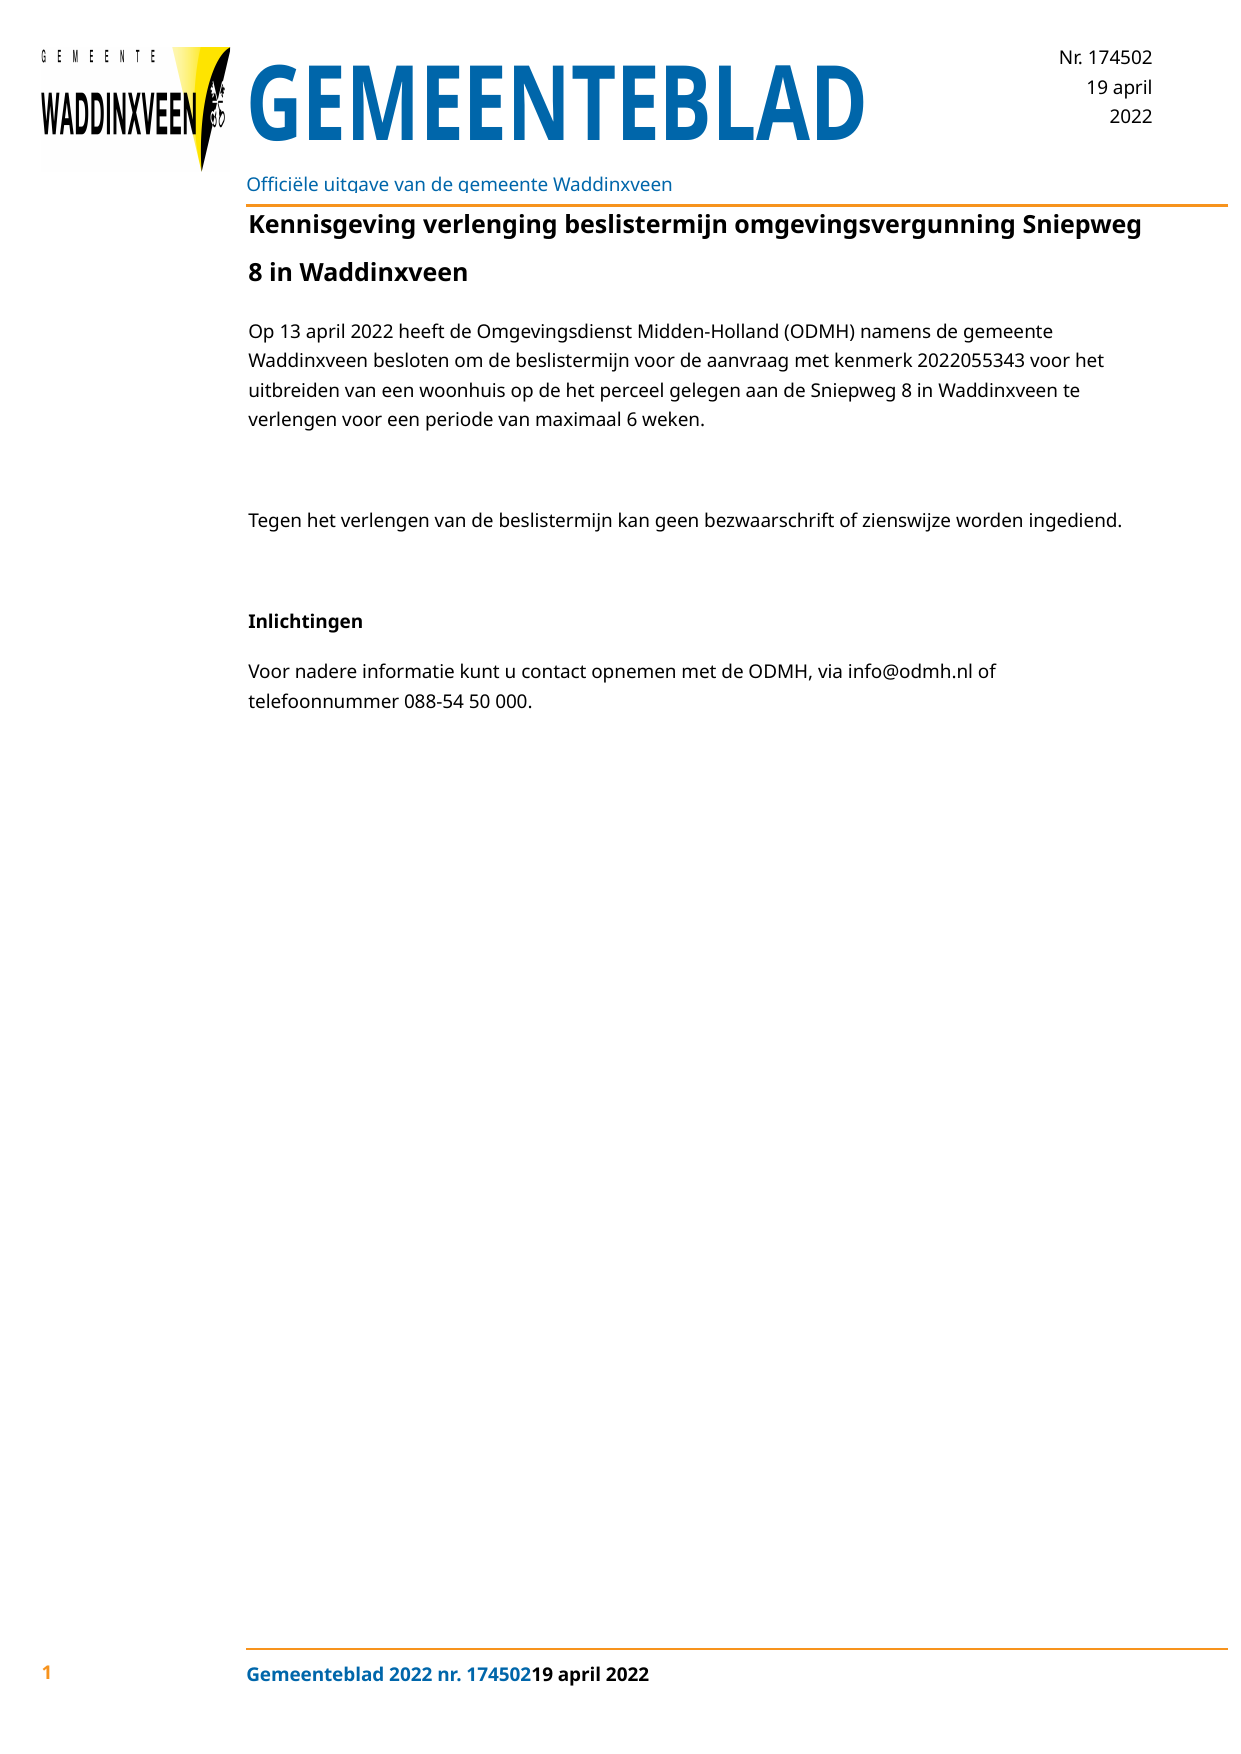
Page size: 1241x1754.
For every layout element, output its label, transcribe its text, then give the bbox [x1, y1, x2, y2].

text Voor nadere informatie kunt u contact opnemen met de ODMH, via info@odmh.nl of telefoonnummer 088-54 50 000. [248, 659, 1152, 714]
picture [41, 47, 231, 172]
text Kennisgeving verlenging beslistermijn omgevingsvergunning Sniepweg 8 in Waddinxveen [248, 207, 1152, 288]
text Op 13 april 2022 heeft de Omgevingsdienst Midden-Holland (ODMH) namens de gemeente Waddinxveen besloten om de beslistermijn voor de aanvraag met kenmerk 2022055343 voor het uitbreiden van een woonhuis op de het perceel gelegen aan de Sniepweg 8 in Waddinxveen te verlengen voor een periode van maximaal 6 weken. [248, 318, 1152, 432]
text Tegen het verlengen van de beslistermijn kan geen bezwaarschrift of zienswijze worden ingediend. [248, 507, 1152, 533]
text Inlichtingen [248, 608, 1152, 634]
